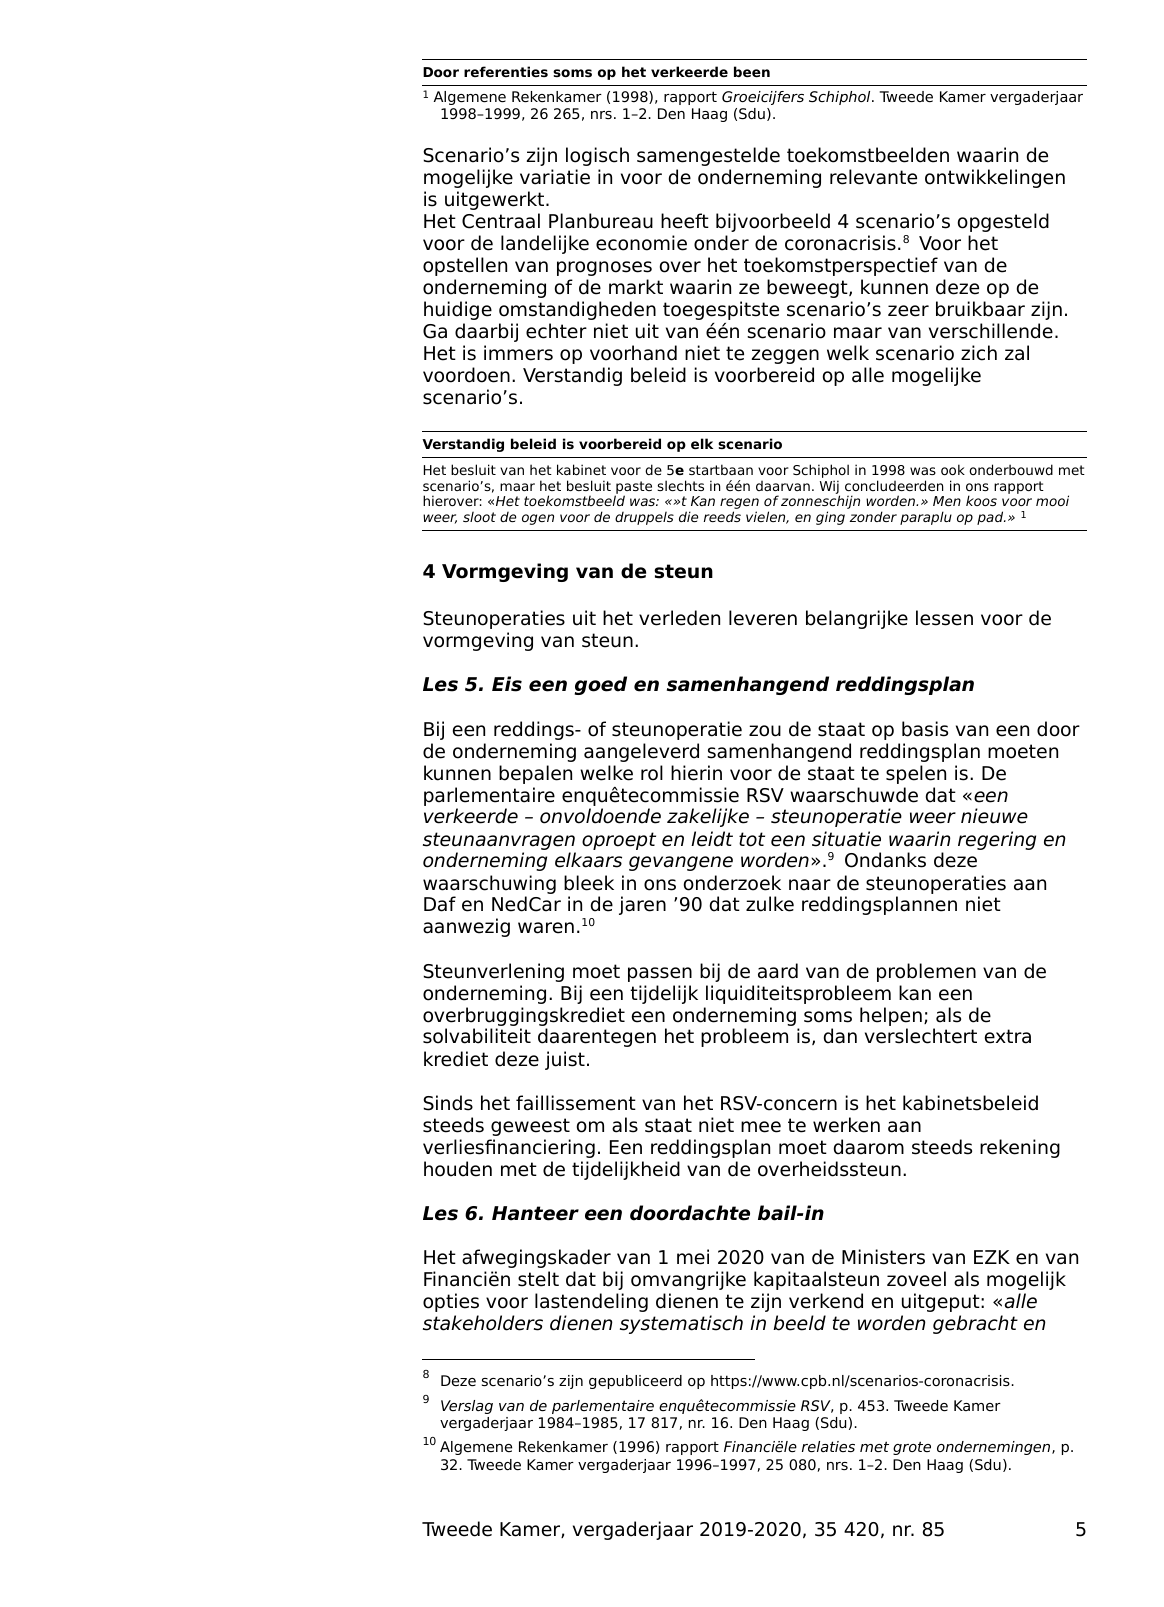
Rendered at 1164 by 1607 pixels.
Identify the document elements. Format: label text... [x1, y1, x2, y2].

text Bij een reddings- of steunoperatie zou de staat op basis van een door de onderneming aangeleverd samenhangend reddingsplan moeten kunnen bepalen welke rol hierin voor de staat te spelen is. De parlementaire enquêtecommissie RSV waarschuwde dat «een verkeerde – onvoldoende zakelijke – steunoperatie weer nieuwe steunaanvragen oproept en leidt tot een situatie waarin regering en onderneming elkaars gevangene worden». Ondanks deze waarschuwing bleek in ons onderzoek naar de steunoperaties aan Daf en NedCar in de jaren ’90 dat zulke reddingsplannen niet aanwezig waren. [422, 718, 1087, 938]
text Deze scenario’s zijn gepubliceerd op https://www.cpb.nl/scenarios-coronacrisis. [422, 1368, 1087, 1391]
subtitle 4 Vormgeving van de steun [422, 561, 1087, 583]
table_header Verstandig beleid is voorbereid op elk scenario [422, 432, 1087, 457]
table_cell 1 Algemene Rekenkamer (1998), rapport Groeicijfers Schiphol. Tweede Kamer vergaderjaar 1998–1999, 26 265, nrs. 1–2. Den Haag (Sdu). [422, 86, 1087, 123]
text Steunverlening moet passen bij de aard van de problemen van de onderneming. Bij een tijdelijk liquiditeitsprobleem kan een overbruggingskrediet een onderneming soms helpen; als de solvabiliteit daarentegen het probleem is, dan verslechtert extra krediet deze juist. [422, 961, 1087, 1070]
table_header Door referenties soms op het verkeerde been [422, 60, 1087, 85]
subtitle Les 6. Hanteer een doordachte bail-in [422, 1203, 1087, 1225]
text Steunoperaties uit het verleden leveren belangrijke lessen voor de vormgeving van steun. [422, 608, 1087, 652]
text Het Centraal Planbureau heeft bijvoorbeeld 4 scenario’s opgesteld voor de landelijke economie onder de coronacrisis. Voor het opstellen van prognoses over het toekomstperspectief van de onderneming of de markt waarin ze beweegt, kunnen deze op de huidige omstandigheden toegespitste scenario’s zeer bruikbaar zijn. Ga daarbij echter niet uit van één scenario maar van verschillende. Het is immers op voorhand niet te zeggen welk scenario zich zal voordoen. Verstandig beleid is voorbereid op alle mogelijke scenario’s. [422, 211, 1087, 409]
text Het afwegingskader van 1 mei 2020 van de Ministers van EZK en van Financiën stelt dat bij omvangrijke kapitaalsteun zoveel als mogelijk opties voor lastendeling dienen te zijn verkend en uitgeput: «alle stakeholders dienen systematisch in beeld te worden gebracht en [422, 1247, 1087, 1335]
text Scenario’s zijn logisch samengestelde toekomstbeelden waarin de mogelijke variatie in voor de onderneming relevante ontwikkelingen is uitgewerkt. [422, 145, 1087, 211]
text Sinds het faillissement van het RSV-concern is het kabinetsbeleid steeds geweest om als staat niet mee te werken aan verliesfinanciering. Een reddingsplan moet daarom steeds rekening houden met de tijdelijkheid van de overheidssteun. [422, 1093, 1087, 1181]
text Verslag van de parlementaire enquêtecommissie RSV, p. 453. Tweede Kamer vergaderjaar 1984–1985, 17 817, nr. 16. Den Haag (Sdu). [422, 1393, 1087, 1432]
table_cell Het besluit van het kabinet voor de 5e startbaan voor Schiphol in 1998 was ook onderbouwd met scenario’s, maar het besluit paste slechts in één daarvan. Wij concludeerden in ons rapport hierover: «Het toekomstbeeld was: «»t Kan regen of zonneschijn worden.» Men koos voor mooi weer, sloot de ogen voor de druppels die reeds vielen, en ging zonder paraplu op pad.» 1 [422, 458, 1087, 530]
subtitle Les 5. Eis een goed en samenhangend reddingsplan [422, 674, 1087, 696]
text Algemene Rekenkamer (1996) rapport Financiële relaties met grote ondernemingen, p. 32. Tweede Kamer vergaderjaar 1996–1997, 25 080, nrs. 1–2. Den Haag (Sdu). [422, 1435, 1087, 1474]
